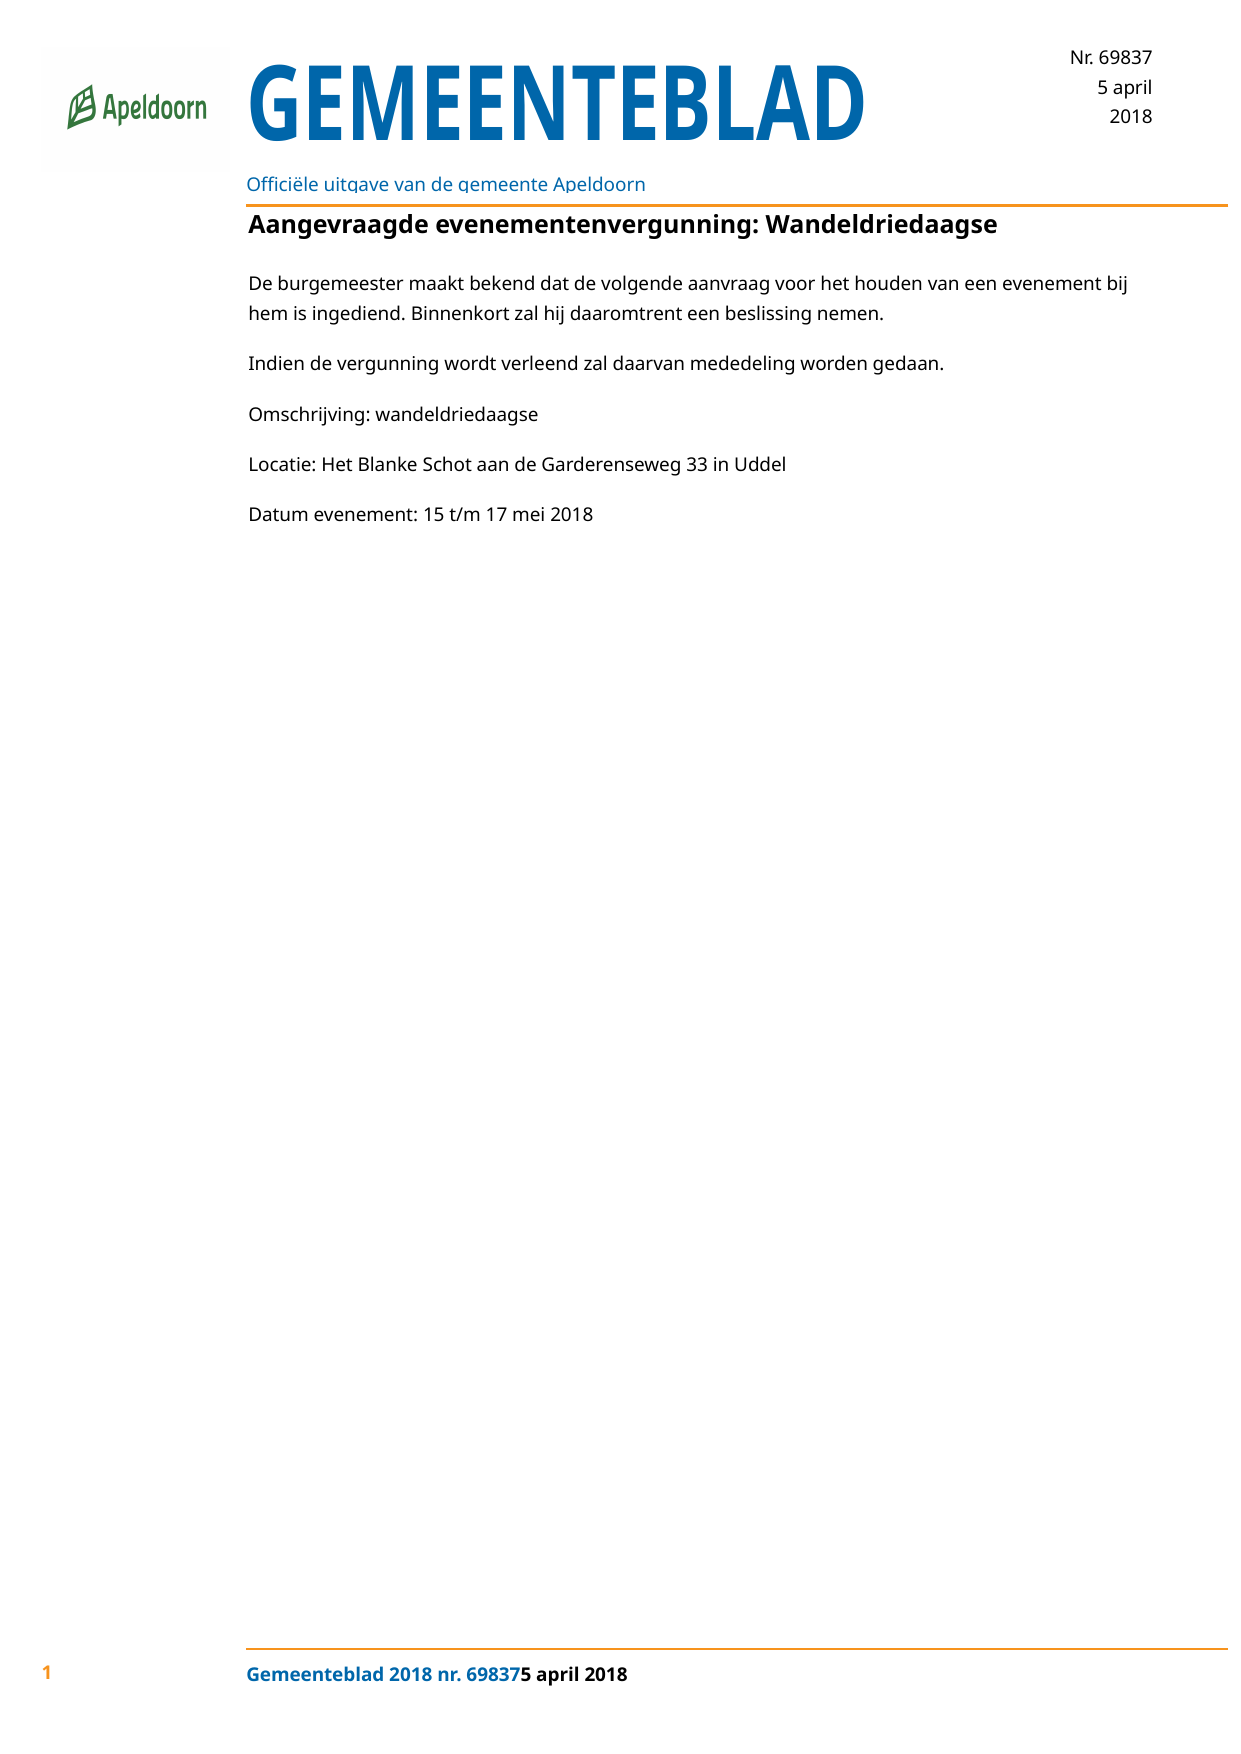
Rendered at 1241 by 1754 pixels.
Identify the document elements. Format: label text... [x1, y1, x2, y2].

text Datum evenement: 15 t/m 17 mei 2018 [248, 502, 1152, 527]
picture [41, 47, 231, 172]
text Aangevraagde evenementenvergunning: Wandeldriedaagse [248, 207, 1152, 241]
text Locatie: Het Blanke Schot aan de Garderenseweg 33 in Uddel [248, 451, 1152, 477]
text De burgemeester maakt bekend dat de volgende aanvraag voor het houden van een evenement bij hem is ingediend. Binnenkort zal hij daaromtrent een beslissing nemen. [248, 270, 1152, 326]
text Indien de vergunning wordt verleend zal daarvan mededeling worden gedaan. [248, 350, 1152, 376]
text Omschrijving: wandeldriedaagse [248, 401, 1152, 426]
